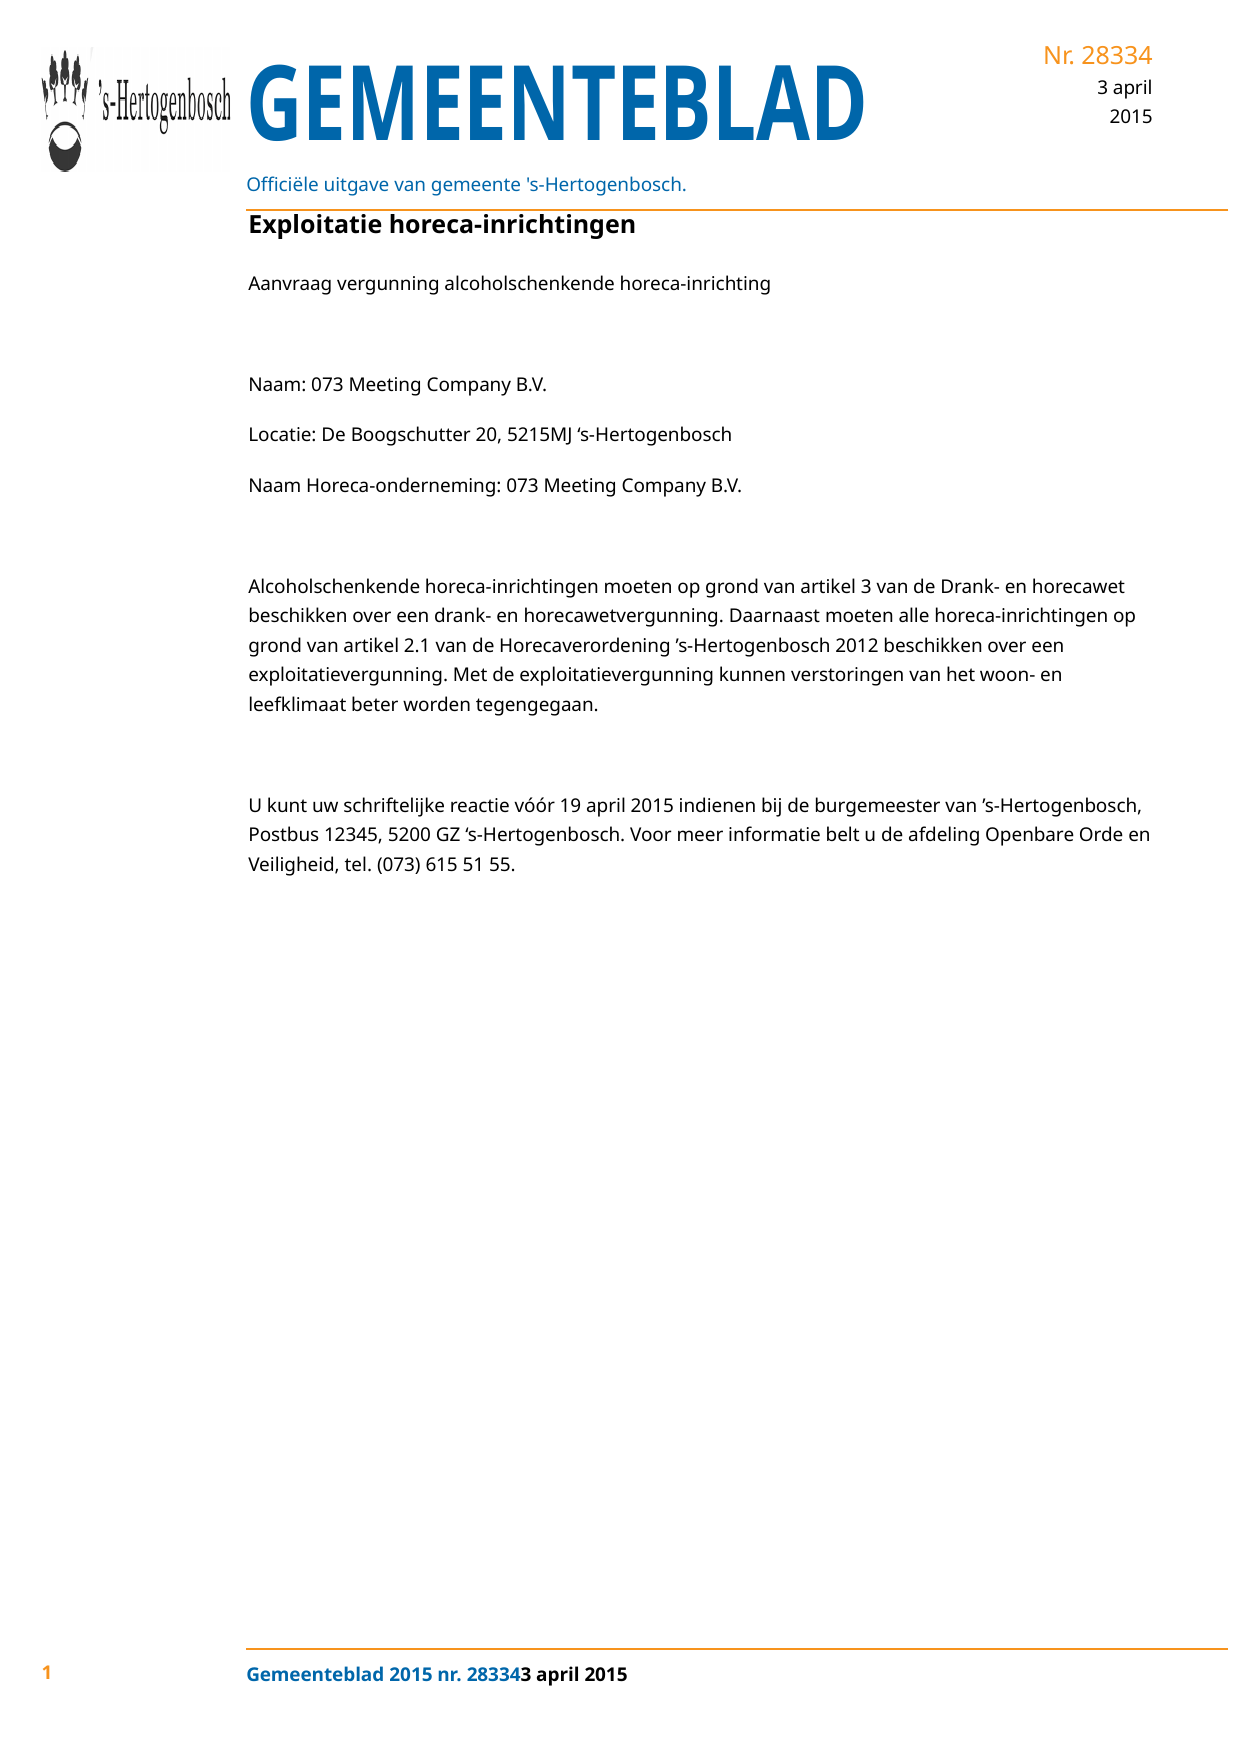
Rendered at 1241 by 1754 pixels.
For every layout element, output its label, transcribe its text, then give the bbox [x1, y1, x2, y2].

text Alcoholschenkende horeca-inrichtingen moeten op grond van artikel 3 van de Drank- en horecawet beschikken over een drank- en horecawetvergunning. Daarnaast moeten alle horeca-inrichtingen op grond van artikel 2.1 van de Horecaverordening ’s-Hertogenbosch 2012 beschikken over een exploitatievergunning. Met de exploitatievergunning kunnen verstoringen van het woon- en leefklimaat beter worden tegengegaan. [248, 573, 1152, 717]
text Naam: 073 Meeting Company B.V. [248, 371, 1152, 397]
text U kunt uw schriftelijke reactie vóór 19 april 2015 indienen bij de burgemeester van ’s-Hertogenbosch, Postbus 12345, 5200 GZ ‘s-Hertogenbosch. Voor meer informatie belt u de afdeling Openbare Orde en Veiligheid, tel. (073) 615 51 55. [248, 792, 1152, 877]
text Locatie: De Boogschutter 20, 5215MJ ‘s-Hertogenbosch [248, 422, 1152, 447]
text Exploitatie horeca-inrichtingen [248, 211, 1152, 241]
text Naam Horeca-onderneming: 073 Meeting Company B.V. [248, 472, 1152, 498]
picture [41, 47, 231, 172]
text Aanvraag vergunning alcoholschenkende horeca-inrichting [248, 270, 1152, 296]
